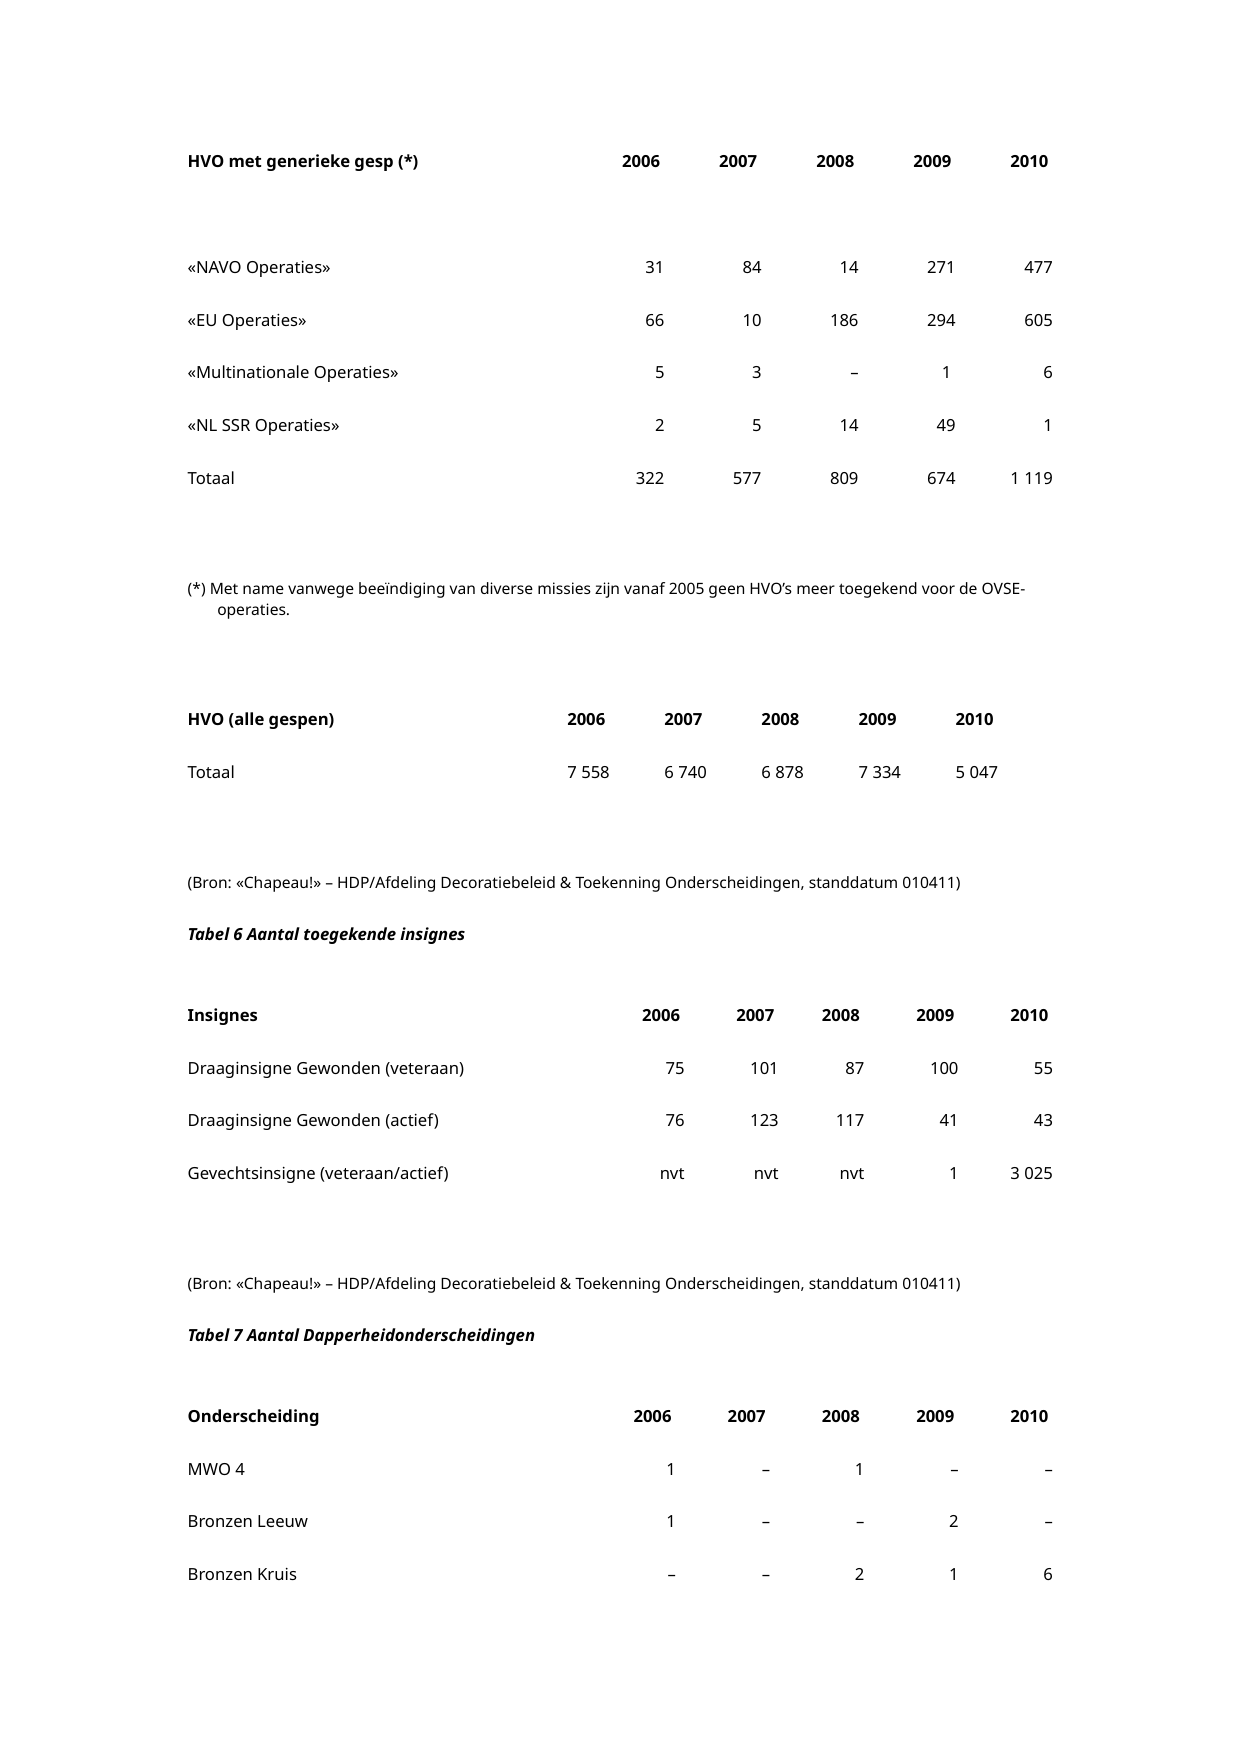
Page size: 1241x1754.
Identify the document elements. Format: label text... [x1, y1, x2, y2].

text Tabel 6 Aantal toegekende insignes [187, 923, 1053, 946]
table_cell 1 119 [955, 466, 1053, 519]
table_cell 577 [664, 466, 761, 519]
table_cell – [676, 1563, 770, 1586]
table_cell – [761, 361, 858, 413]
text Tabel 7 Aantal Dapperheidonderscheidingen [187, 1324, 1053, 1347]
table_cell 2 [864, 1510, 958, 1563]
table_header 2008 [770, 1405, 864, 1457]
table_cell 100 [864, 1056, 958, 1109]
table_cell Draaginsigne Gewonden (actief) [188, 1109, 590, 1162]
table_cell nvt [779, 1162, 864, 1214]
table_header 2008 [761, 708, 858, 761]
table_cell – [676, 1458, 770, 1510]
table_cell 14 [761, 414, 858, 466]
table_header 2007 [664, 150, 761, 203]
table_cell 186 [761, 308, 858, 361]
table_cell [664, 203, 761, 255]
text (Bron: «Chapeau!» – HDP/Afdeling Decoratiebeleid & Toekenning Onderscheidingen, standdatum 010411) [187, 872, 1053, 893]
table_cell [955, 203, 1053, 255]
table_cell «Multinationale Operaties» [188, 361, 567, 413]
table_header 2008 [761, 150, 858, 203]
table_cell 294 [858, 308, 955, 361]
table_cell 6 878 [761, 761, 858, 813]
table_cell 101 [684, 1056, 778, 1109]
table_cell Gevechtsinsigne (veteraan/actief) [188, 1162, 590, 1214]
table_header 2009 [864, 1004, 958, 1056]
table_cell 674 [858, 466, 955, 519]
table_cell 322 [567, 466, 664, 519]
table_header 2009 [858, 150, 955, 203]
table_cell 7 558 [567, 761, 664, 813]
table_cell 49 [858, 414, 955, 466]
table_header Onderscheiding [188, 1405, 581, 1457]
table_header 2007 [684, 1004, 778, 1056]
table_header 2010 [955, 150, 1053, 203]
table_cell 6 [958, 1563, 1053, 1586]
table_header 2008 [779, 1004, 864, 1056]
table_cell 3 025 [958, 1162, 1053, 1214]
table_cell «NAVO Operaties» [188, 255, 567, 308]
table_cell – [958, 1458, 1053, 1510]
table_cell 1 [581, 1458, 676, 1510]
table_header HVO met generieke gesp (*) [188, 150, 567, 203]
table_cell 1 [581, 1510, 676, 1563]
table_header 2010 [955, 708, 1053, 761]
text (*) Met name vanwege beeïndiging van diverse missies zijn vanaf 2005 geen HVO’s meer toegekend voor de OVSE-operaties. [187, 577, 1053, 620]
table_cell 1 [864, 1563, 958, 1586]
table_cell nvt [684, 1162, 778, 1214]
table_cell [858, 203, 955, 255]
table_cell 809 [761, 466, 858, 519]
table_cell 1 [858, 361, 955, 413]
table_cell 5 [664, 414, 761, 466]
table_cell 76 [590, 1109, 684, 1162]
table_cell 117 [779, 1109, 864, 1162]
table_header HVO (alle gespen) [188, 708, 567, 761]
table_cell 87 [779, 1056, 864, 1109]
table_cell 41 [864, 1109, 958, 1162]
table_cell 5 047 [955, 761, 1053, 813]
table_cell Bronzen Kruis [188, 1563, 581, 1586]
table_cell 605 [955, 308, 1053, 361]
table_header 2009 [864, 1405, 958, 1457]
table_cell – [581, 1563, 676, 1586]
table_cell 123 [684, 1109, 778, 1162]
table_cell 84 [664, 255, 761, 308]
table_cell 66 [567, 308, 664, 361]
table_cell [567, 203, 664, 255]
table_cell – [770, 1510, 864, 1563]
table_cell Bronzen Leeuw [188, 1510, 581, 1563]
table_cell 43 [958, 1109, 1053, 1162]
table_header 2007 [676, 1405, 770, 1457]
table_cell 5 [567, 361, 664, 413]
table_cell – [864, 1458, 958, 1510]
table_header 2006 [590, 1004, 684, 1056]
table_cell 1 [770, 1458, 864, 1510]
table_cell 2 [567, 414, 664, 466]
table_cell 10 [664, 308, 761, 361]
table_cell [188, 203, 567, 255]
table_cell «EU Operaties» [188, 308, 567, 361]
table_cell 31 [567, 255, 664, 308]
table_cell Draaginsigne Gewonden (veteraan) [188, 1056, 590, 1109]
table_header Insignes [188, 1004, 590, 1056]
table_header 2006 [567, 708, 664, 761]
table_header 2009 [858, 708, 955, 761]
table_header 2010 [958, 1004, 1053, 1056]
table_cell Totaal [188, 466, 567, 519]
table_cell 6 [955, 361, 1053, 413]
table_cell 7 334 [858, 761, 955, 813]
table_cell «NL SSR Operaties» [188, 414, 567, 466]
table_cell 477 [955, 255, 1053, 308]
table_cell – [958, 1510, 1053, 1563]
table_header 2006 [581, 1405, 676, 1457]
table_cell 1 [864, 1162, 958, 1214]
text (Bron: «Chapeau!» – HDP/Afdeling Decoratiebeleid & Toekenning Onderscheidingen, standdatum 010411) [187, 1273, 1053, 1294]
table_cell MWO 4 [188, 1458, 581, 1510]
table_cell [761, 203, 858, 255]
table_cell 6 740 [664, 761, 761, 813]
table_cell – [676, 1510, 770, 1563]
table_cell 3 [664, 361, 761, 413]
table_header 2010 [958, 1405, 1053, 1457]
table_cell 75 [590, 1056, 684, 1109]
table_cell nvt [590, 1162, 684, 1214]
table_cell 14 [761, 255, 858, 308]
table_header 2007 [664, 708, 761, 761]
table_cell 2 [770, 1563, 864, 1586]
table_cell Totaal [188, 761, 567, 813]
table_cell 55 [958, 1056, 1053, 1109]
table_header 2006 [567, 150, 664, 203]
table_cell 271 [858, 255, 955, 308]
table_cell 1 [955, 414, 1053, 466]
